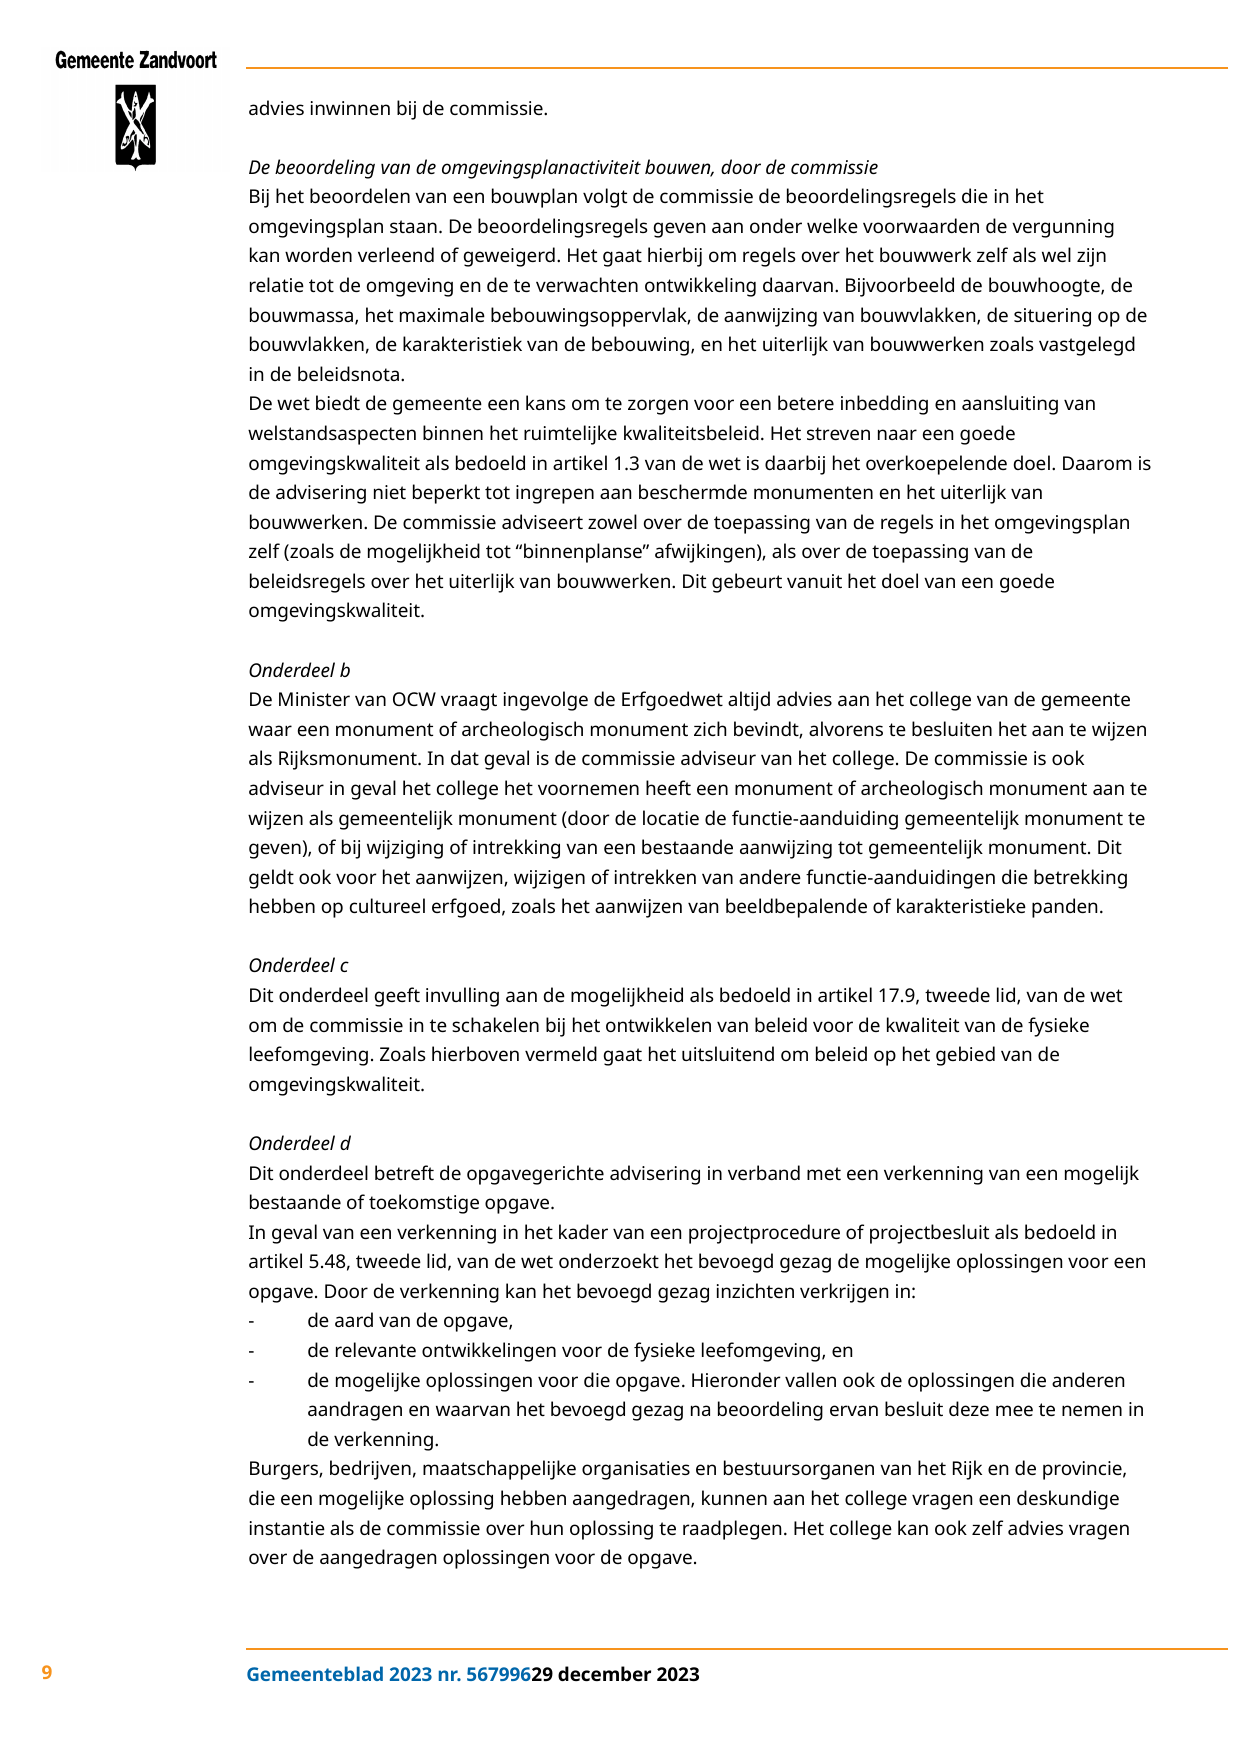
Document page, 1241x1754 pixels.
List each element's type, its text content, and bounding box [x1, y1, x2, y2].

list de mogelijke oplossingen voor die opgave. Hieronder vallen ook de oplossingen die anderen aandragen en waarvan het bevoegd gezag na beoordeling ervan besluit deze mee te nemen in de verkenning. [248, 1367, 1152, 1452]
list de relevante ontwikkelingen voor de fysieke leefomgeving, en [248, 1337, 1152, 1363]
text advies inwinnen bij de commissie. [248, 95, 1152, 121]
text Onderdeel c [248, 953, 1152, 978]
text Onderdeel b [248, 657, 1152, 683]
picture [41, 47, 231, 172]
text De Minister van OCW vraagt ingevolge de Erfgoedwet altijd advies aan het college van de gemeente waar een monument of archeologisch monument zich bevindt, alvorens te besluiten het aan te wijzen als Rijksmonument. In dat geval is de commissie adviseur van het college. De commissie is ook adviseur in geval het college het voornemen heeft een monument of archeologisch monument aan te wijzen als gemeentelijk monument (door de locatie de functie-aanduiding gemeentelijk monument te geven), of bij wijziging of intrekking van een bestaande aanwijzing tot gemeentelijk monument. Dit geldt ook voor het aanwijzen, wijzigen of intrekken van andere functie-aanduidingen die betrekking hebben op cultureel erfgoed, zoals het aanwijzen van beeldbepalende of karakteristieke panden. [248, 686, 1152, 919]
list de aard van de opgave, [248, 1308, 1152, 1333]
text De beoordeling van de omgevingsplanactiviteit bouwen, door de commissie [248, 154, 1152, 180]
text Bij het beoordelen van een bouwplan volgt de commissie de beoordelingsregels die in het omgevingsplan staan. De beoordelingsregels geven aan onder welke voorwaarden de vergunning kan worden verleend of geweigerd. Het gaat hierbij om regels over het bouwwerk zelf als wel zijn relatie tot de omgeving en de te verwachten ontwikkeling daarvan. Bijvoorbeeld de bouwhoogte, de bouwmassa, het maximale bebouwingsoppervlak, de aanwijzing van bouwvlakken, de situering op de bouwvlakken, de karakteristiek van de bebouwing, en het uiterlijk van bouwwerken zoals vastgelegd in de beleidsnota. [248, 183, 1152, 387]
text Dit onderdeel betreft de opgavegerichte advisering in verband met een verkenning van een mogelijk bestaande of toekomstige opgave. [248, 1160, 1152, 1215]
text Onderdeel d [248, 1130, 1152, 1156]
text Dit onderdeel geeft invulling aan de mogelijkheid als bedoeld in artikel 17.9, tweede lid, van de wet om de commissie in te schakelen bij het ontwikkelen van beleid voor de kwaliteit van de fysieke leefomgeving. Zoals hierboven vermeld gaat het uitsluitend om beleid op het gebied van de omgevingskwaliteit. [248, 982, 1152, 1097]
text In geval van een verkenning in het kader van een projectprocedure of projectbesluit als bedoeld in artikel 5.48, tweede lid, van de wet onderzoekt het bevoegd gezag de mogelijke oplossingen voor een opgave. Door de verkenning kan het bevoegd gezag inzichten verkrijgen in: [248, 1219, 1152, 1304]
text De wet biedt de gemeente een kans om te zorgen voor een betere inbedding en aansluiting van welstandsaspecten binnen het ruimtelijke kwaliteitsbeleid. Het streven naar een goede omgevingskwaliteit als bedoeld in artikel 1.3 van de wet is daarbij het overkoepelende doel. Daarom is de advisering niet beperkt tot ingrepen aan beschermde monumenten en het uiterlijk van bouwwerken. De commissie adviseert zowel over de toepassing van de regels in het omgevingsplan zelf (zoals de mogelijkheid tot “binnenplanse” afwijkingen), als over de toepassing van de beleidsregels over het uiterlijk van bouwwerken. Dit gebeurt vanuit het doel van een goede omgevingskwaliteit. [248, 391, 1152, 623]
text Burgers, bedrijven, maatschappelijke organisaties en bestuursorganen van het Rijk en de provincie, die een mogelijke oplossing hebben aangedragen, kunnen aan het college vragen een deskundige instantie als de commissie over hun oplossing te raadplegen. Het college kan ook zelf advies vragen over de aangedragen oplossingen voor de opgave. [248, 1456, 1152, 1570]
